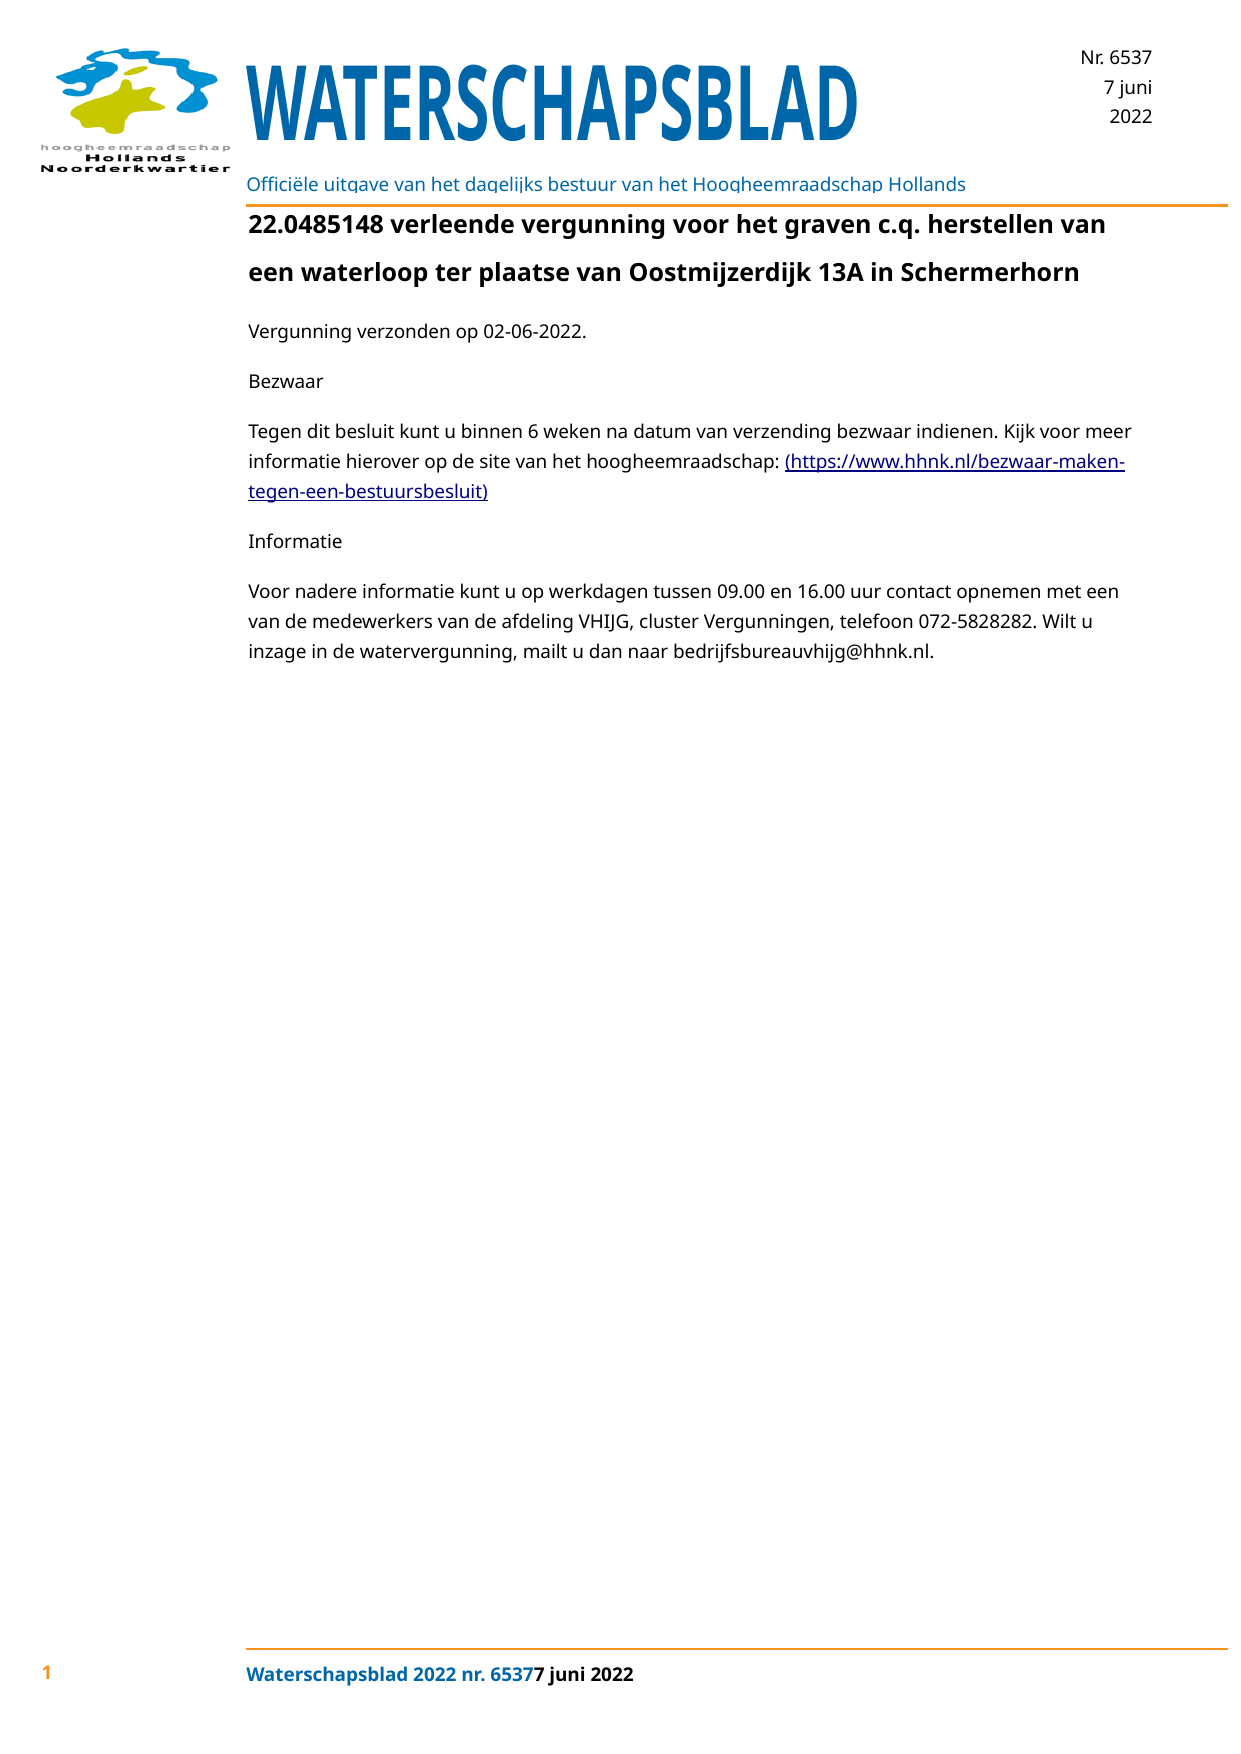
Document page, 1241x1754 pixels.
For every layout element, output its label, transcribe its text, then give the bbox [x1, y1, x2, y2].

text Voor nadere informatie kunt u op werkdagen tussen 09.00 en 16.00 uur contact opnemen met een van de medewerkers van de afdeling VHIJG, cluster Vergunningen, telefoon 072-5828282. Wilt u inzage in de watervergunning, mailt u dan naar bedrijfsbureauvhijg@hhnk.nl. [248, 579, 1152, 664]
text Tegen dit besluit kunt u binnen 6 weken na datum van verzending bezwaar indienen. Kijk voor meer informatie hierover op de site van het hoogheemraadschap: (https://www.hhnk.nl/bezwaar-maken-tegen-een-bestuursbesluit) [248, 419, 1152, 504]
text 22.0485148 verleende vergunning voor het graven c.q. herstellen van een waterloop ter plaatse van Oostmijzerdijk 13A in Schermerhorn [248, 207, 1152, 288]
text Bezwaar [248, 368, 1152, 394]
picture [41, 47, 231, 172]
text Informatie [248, 528, 1152, 554]
text Vergunning verzonden op 02-06-2022. [248, 318, 1152, 344]
